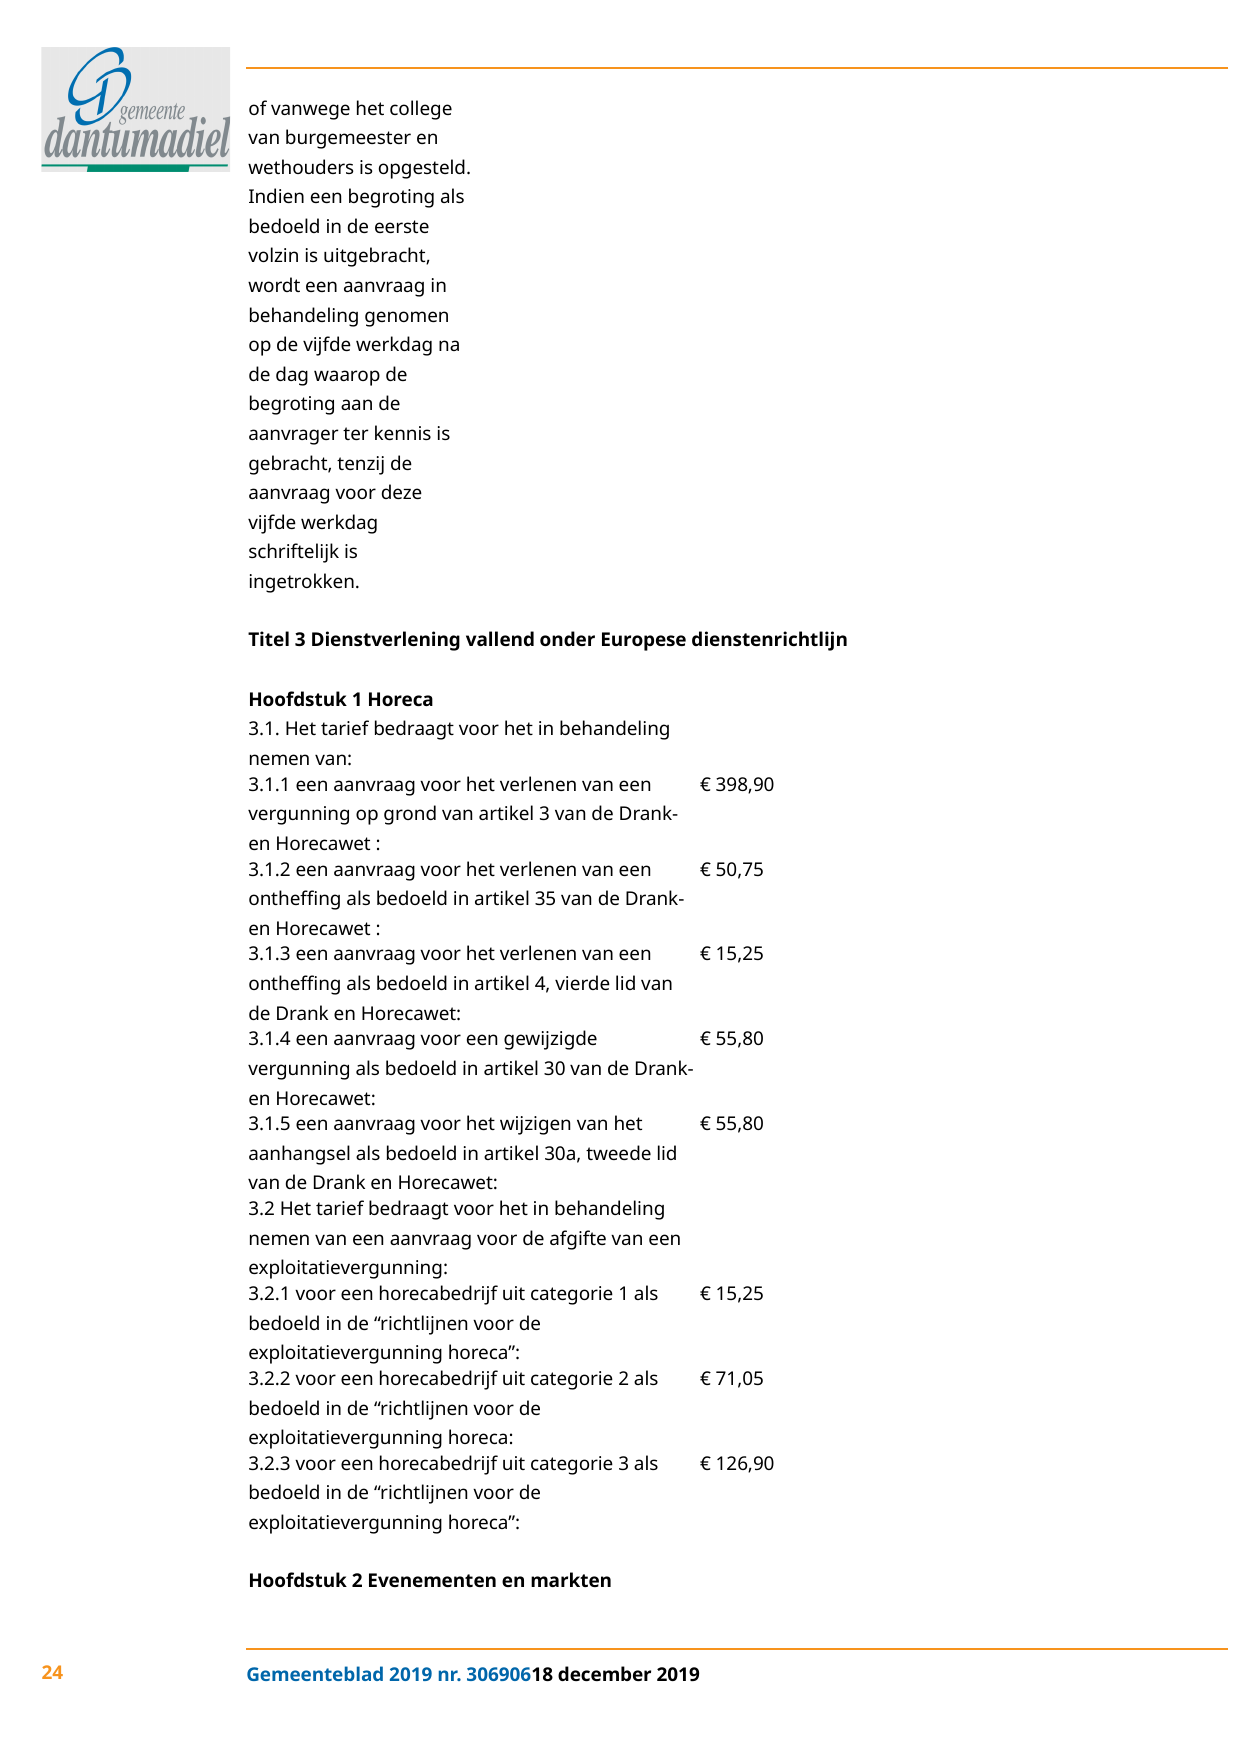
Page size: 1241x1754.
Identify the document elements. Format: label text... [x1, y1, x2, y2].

table_cell 3.2.1 voor een horecabedrijf uit categorie 1 als bedoeld in de “richtlijnen voor de exploitatievergunning horeca”: [248, 1280, 700, 1365]
text Hoofdstuk 1 Horeca [248, 686, 1152, 712]
table_cell € 71,05 [700, 1365, 1152, 1450]
table_cell € 15,25 [700, 1280, 1152, 1365]
table_cell of vanwege het college van burgemeester en wethouders is opgesteld. Indien een begroting als bedoeld in de eerste volzin is uitgebracht, wordt een aanvraag in behandeling genomen op de vijfde werkdag na de dag waarop de begroting aan de aanvrager ter kennis is gebracht, tenzij de aanvraag voor deze vijfde werkdag schriftelijk is ingetrokken. [248, 95, 474, 594]
table_header 3.1. Het tarief bedraagt voor het in behandeling nemen van: [248, 716, 700, 771]
table_cell € 55,80 [700, 1026, 1152, 1110]
table_cell [700, 1195, 1152, 1280]
table_cell [474, 95, 700, 594]
picture [41, 47, 231, 172]
table_cell € 398,90 [700, 771, 1152, 856]
table_cell € 55,80 [700, 1110, 1152, 1195]
table_cell 3.1.4 een aanvraag voor een gewijzigde vergunning als bedoeld in artikel 30 van de Drank- en Horecawet: [248, 1026, 700, 1110]
table_cell 3.2.2 voor een horecabedrijf uit categorie 2 als bedoeld in de “richtlijnen voor de exploitatievergunning horeca: [248, 1365, 700, 1450]
table_cell € 50,75 [700, 856, 1152, 941]
table_cell 3.1.1 een aanvraag voor het verlenen van een vergunning op grond van artikel 3 van de Drank- en Horecawet : [248, 771, 700, 856]
table_cell 3.1.5 een aanvraag voor het wijzigen van het aanhangsel als bedoeld in artikel 30a, tweede lid van de Drank en Horecawet: [248, 1110, 700, 1195]
text Hoofdstuk 2 Evenementen en markten [248, 1568, 1152, 1593]
table_cell 3.1.3 een aanvraag voor het verlenen van een ontheffing als bedoeld in artikel 4, vierde lid van de Drank en Horecawet: [248, 941, 700, 1026]
table_cell 3.1.2 een aanvraag voor het verlenen van een ontheffing als bedoeld in artikel 35 van de Drank- en Horecawet : [248, 856, 700, 941]
table_cell € 15,25 [700, 941, 1152, 1026]
table_cell € 126,90 [700, 1450, 1152, 1535]
table_header [700, 716, 1152, 771]
table_cell 3.2.3 voor een horecabedrijf uit categorie 3 als bedoeld in de “richtlijnen voor de exploitatievergunning horeca”: [248, 1450, 700, 1535]
text Titel 3 Dienstverlening vallend onder Europese dienstenrichtlijn [248, 627, 1152, 652]
table_cell 3.2 Het tarief bedraagt voor het in behandeling nemen van een aanvraag voor de afgifte van een exploitatievergunning: [248, 1195, 700, 1280]
